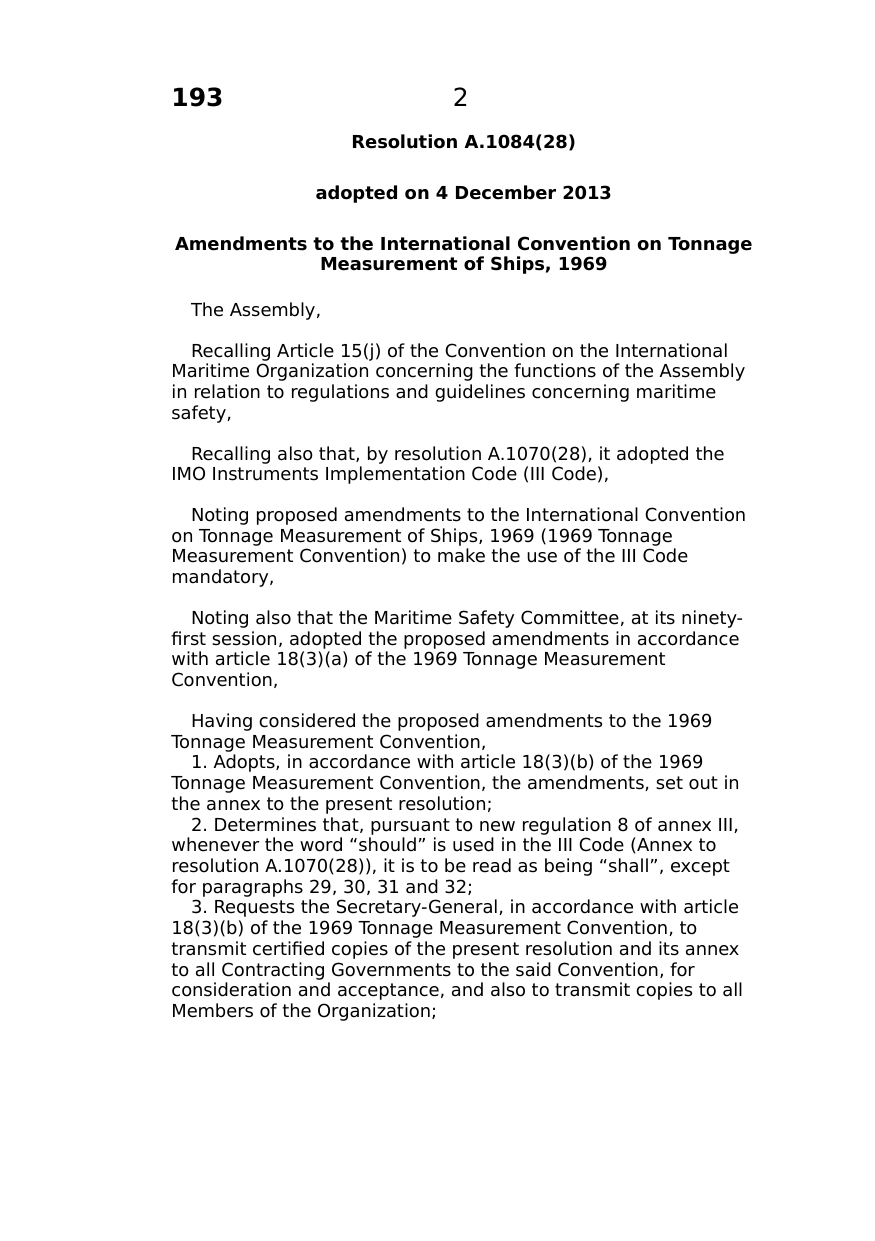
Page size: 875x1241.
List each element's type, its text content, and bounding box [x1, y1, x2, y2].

text Recalling also that, by resolution A.1070(28), it adopted the IMO Instruments Implementation Code (III Code), [171, 443, 756, 485]
subtitle Amendments to the International Convention on Tonnage Measurement of Ships, 1969 [171, 233, 756, 275]
subtitle Resolution A.1084(28) [171, 132, 756, 153]
text Noting proposed amendments to the International Convention on Tonnage Measurement of Ships, 1969 (1969 Tonnage Measurement Convention) to make the use of the III Code mandatory, [171, 505, 756, 588]
subtitle adopted on 4 December 2013 [171, 183, 756, 203]
text Recalling Article 15(j) of the Convention on the International Maritime Organization concerning the functions of the Assembly in relation to regulations and guidelines concerning maritime safety, [171, 341, 756, 423]
text Noting also that the Maritime Safety Committee, at its ninety-first session, adopted the proposed amendments in accordance with article 18(3)(a) of the 1969 Tonnage Measurement Convention, [171, 608, 756, 691]
text Having considered the proposed amendments to the 1969 Tonnage Measurement Convention, [171, 711, 756, 752]
text 1. Adopts, in accordance with article 18(3)(b) of the 1969 Tonnage Measurement Convention, the amendments, set out in the annex to the present resolution; [171, 752, 756, 814]
text 2. Determines that, pursuant to new regulation 8 of annex III, whenever the word “should” is used in the III Code (Annex to resolution A.1070(28)), it is to be read as being “shall”, except for paragraphs 29, 30, 31 and 32; [171, 814, 756, 897]
text 3. Requests the Secretary-General, in accordance with article 18(3)(b) of the 1969 Tonnage Measurement Convention, to transmit certified copies of the present resolution and its annex to all Contracting Governments to the said Convention, for consideration and acceptance, and also to transmit copies to all Members of the Organization; [171, 897, 756, 1022]
text The Assembly, [171, 300, 756, 321]
